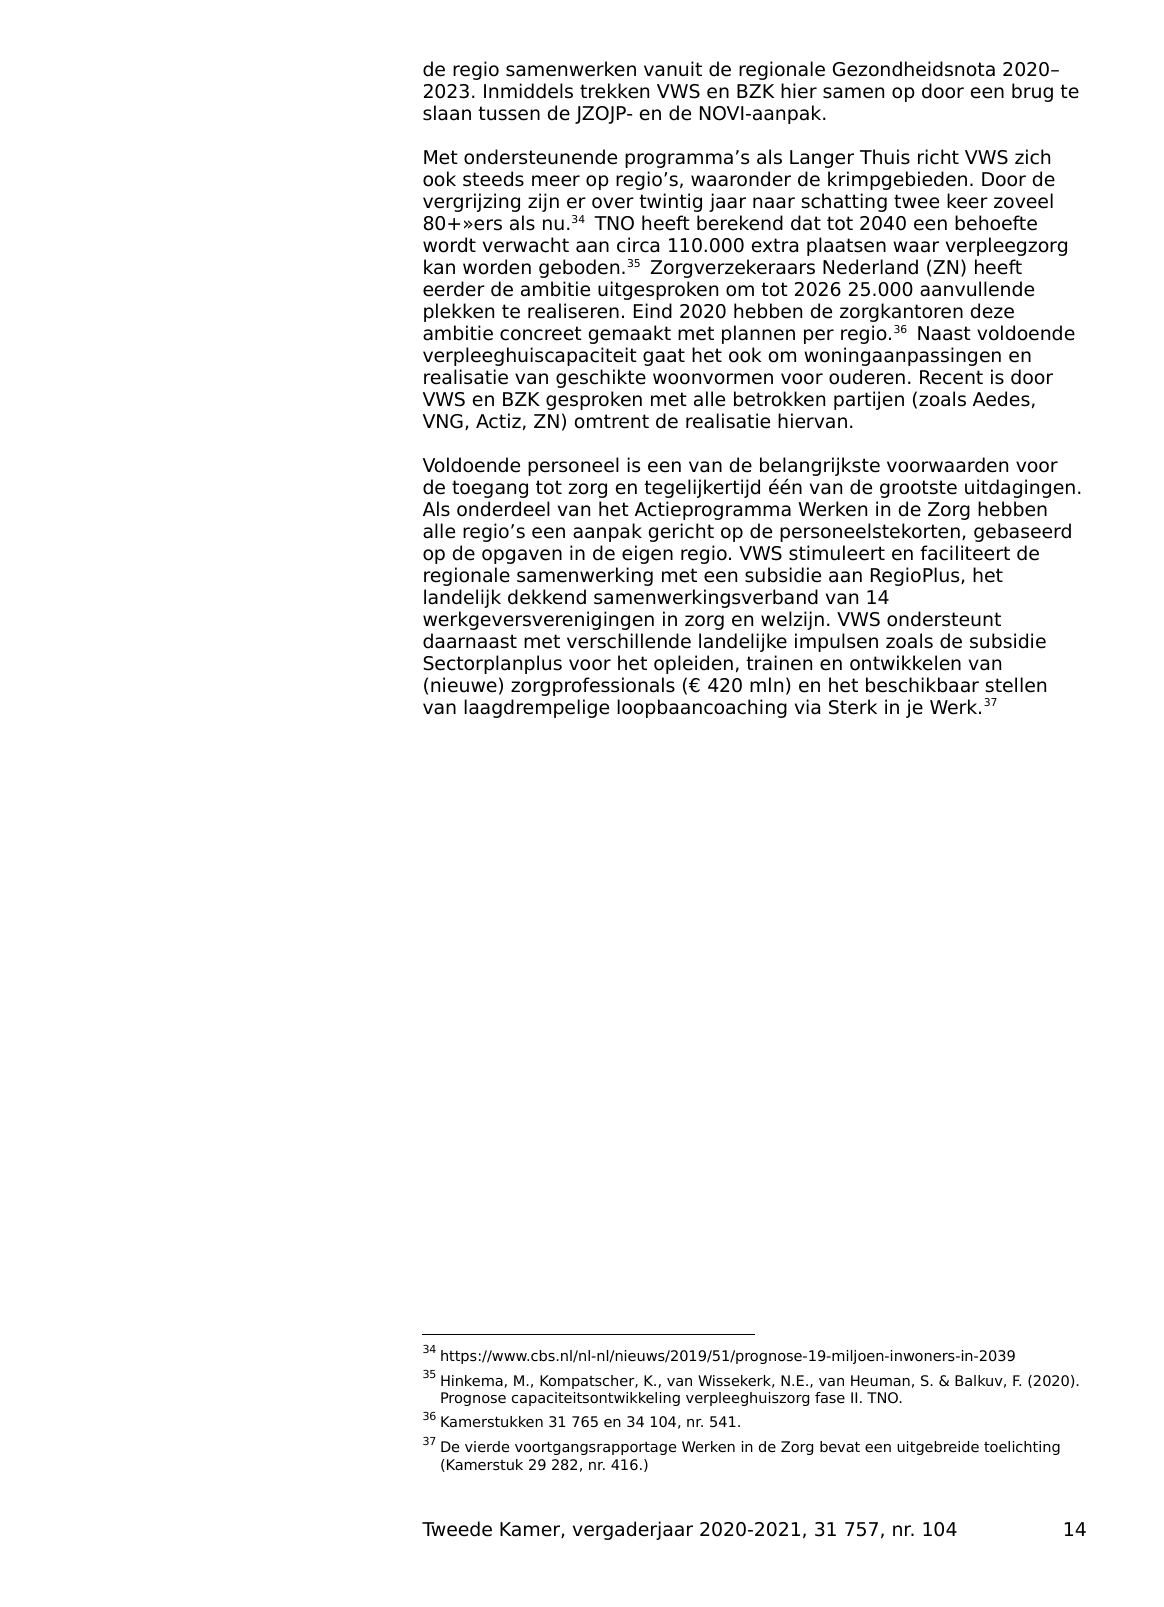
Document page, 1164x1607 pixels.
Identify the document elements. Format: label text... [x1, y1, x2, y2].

text Kamerstukken 31 765 en 34 104, nr. 541. [422, 1410, 1087, 1432]
text Voldoende personeel is een van de belangrijkste voorwaarden voor de toegang tot zorg en tegelijkertijd één van de grootste uitdagingen. Als onderdeel van het Actieprogramma Werken in de Zorg hebben alle regio’s een aanpak gericht op de personeelstekorten, gebaseerd op de opgaven in de eigen regio. VWS stimuleert en faciliteert de regionale samenwerking met een subsidie aan RegioPlus, het landelijk dekkend samenwerkingsverband van 14 werkgeversverenigingen in zorg en welzijn. VWS ondersteunt daarnaast met verschillende landelijke impulsen zoals de subsidie Sectorplanplus voor het opleiden, trainen en ontwikkelen van (nieuwe) zorgprofessionals (€ 420 mln) en het beschikbaar stellen van laagdrempelige loopbaancoaching via Sterk in je Werk. [422, 455, 1087, 719]
text de regio samenwerken vanuit de regionale Gezondheidsnota 2020–2023. Inmiddels trekken VWS en BZK hier samen op door een brug te slaan tussen de JZOJP- en de NOVI-aanpak. [422, 59, 1087, 125]
text Hinkema, M., Kompatscher, K., van Wissekerk, N.E., van Heuman, S. & Balkuv, F. (2020). Prognose capaciteitsontwikkeling verpleeghuiszorg fase II. TNO. [422, 1368, 1087, 1407]
text Met ondersteunende programma’s als Langer Thuis richt VWS zich ook steeds meer op regio’s, waaronder de krimpgebieden. Door de vergrijzing zijn er over twintig jaar naar schatting twee keer zoveel 80+»ers als nu. TNO heeft berekend dat tot 2040 een behoefte wordt verwacht aan circa 110.000 extra plaatsen waar verpleegzorg kan worden geboden. Zorgverzekeraars Nederland (ZN) heeft eerder de ambitie uitgesproken om tot 2026 25.000 aanvullende plekken te realiseren. Eind 2020 hebben de zorgkantoren deze ambitie concreet gemaakt met plannen per regio. Naast voldoende verpleeghuiscapaciteit gaat het ook om woningaanpassingen en realisatie van geschikte woonvormen voor ouderen. Recent is door VWS en BZK gesproken met alle betrokken partijen (zoals Aedes, VNG, Actiz, ZN) omtrent de realisatie hiervan. [422, 147, 1087, 433]
text De vierde voortgangsrapportage Werken in de Zorg bevat een uitgebreide toelichting (Kamerstuk 29 282, nr. 416.) [422, 1435, 1087, 1474]
text https://www.cbs.nl/nl-nl/nieuws/2019/51/prognose-19-miljoen-inwoners-in-2039 [422, 1343, 1087, 1366]
